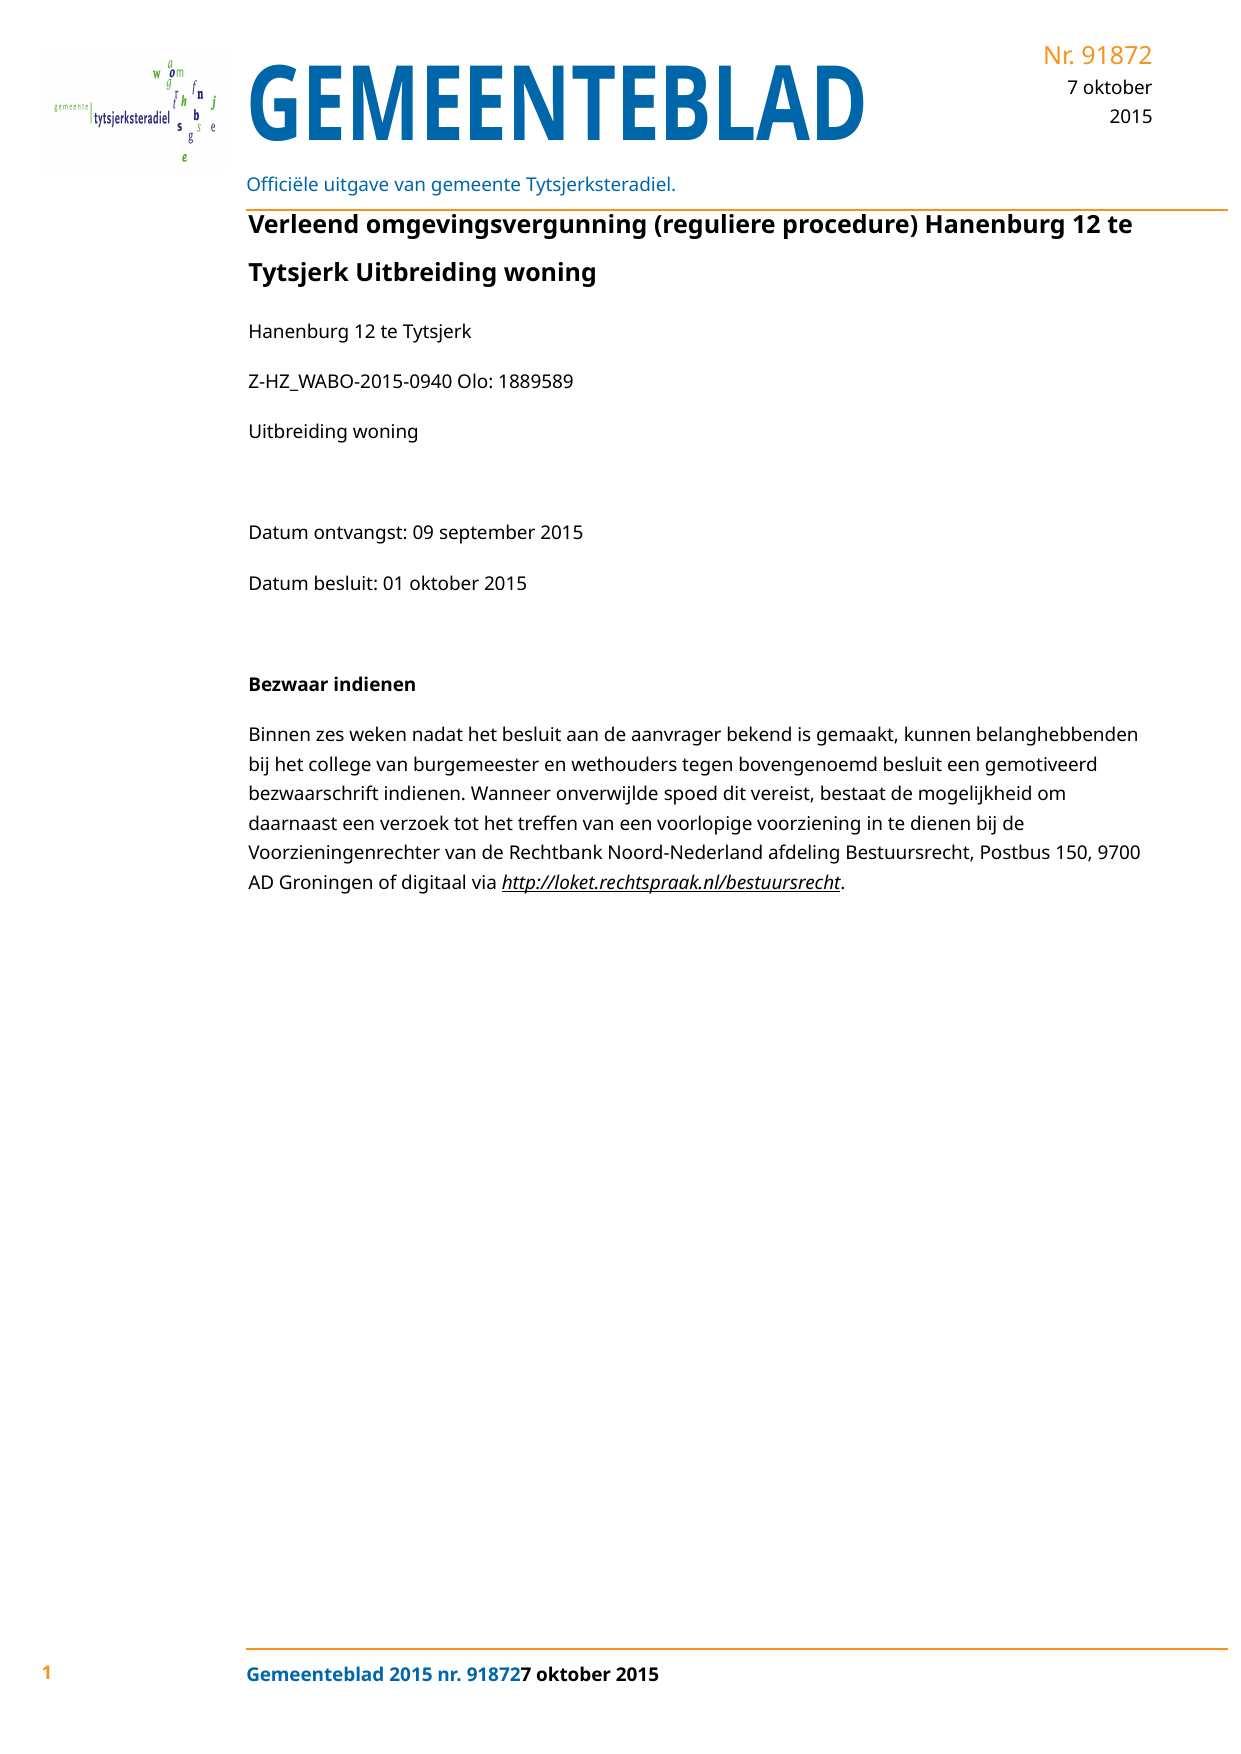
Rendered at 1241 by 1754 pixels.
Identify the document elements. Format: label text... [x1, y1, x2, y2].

text Verleend omgevingsvergunning (reguliere procedure) Hanenburg 12 te Tytsjerk Uitbreiding woning [248, 211, 1152, 288]
text Datum besluit: 01 oktober 2015 [248, 570, 1152, 596]
text Hanenburg 12 te Tytsjerk [248, 318, 1152, 344]
text Datum ontvangst: 09 september 2015 [248, 519, 1152, 545]
picture [41, 47, 231, 172]
text Binnen zes weken nadat het besluit aan de aanvrager bekend is gemaakt, kunnen belanghebbenden bij het college van burgemeester en wethouders tegen bovengenoemd besluit een gemotiveerd bezwaarschrift indienen. Wanneer onverwijlde spoed dit vereist, bestaat de mogelijkheid om daarnaast een verzoek tot het treffen van een voorlopige voorziening in te dienen bij de Voorzieningenrechter van de Rechtbank Noord-Nederland afdeling Bestuursrecht, Postbus 150, 9700 AD Groningen of digitaal via http://loket.rechtspraak.nl/bestuursrecht. [248, 721, 1152, 895]
text Z-HZ_WABO-2015-0940 Olo: 1889589 [248, 368, 1152, 394]
text Uitbreiding woning [248, 419, 1152, 444]
text Bezwaar indienen [248, 671, 1152, 697]
